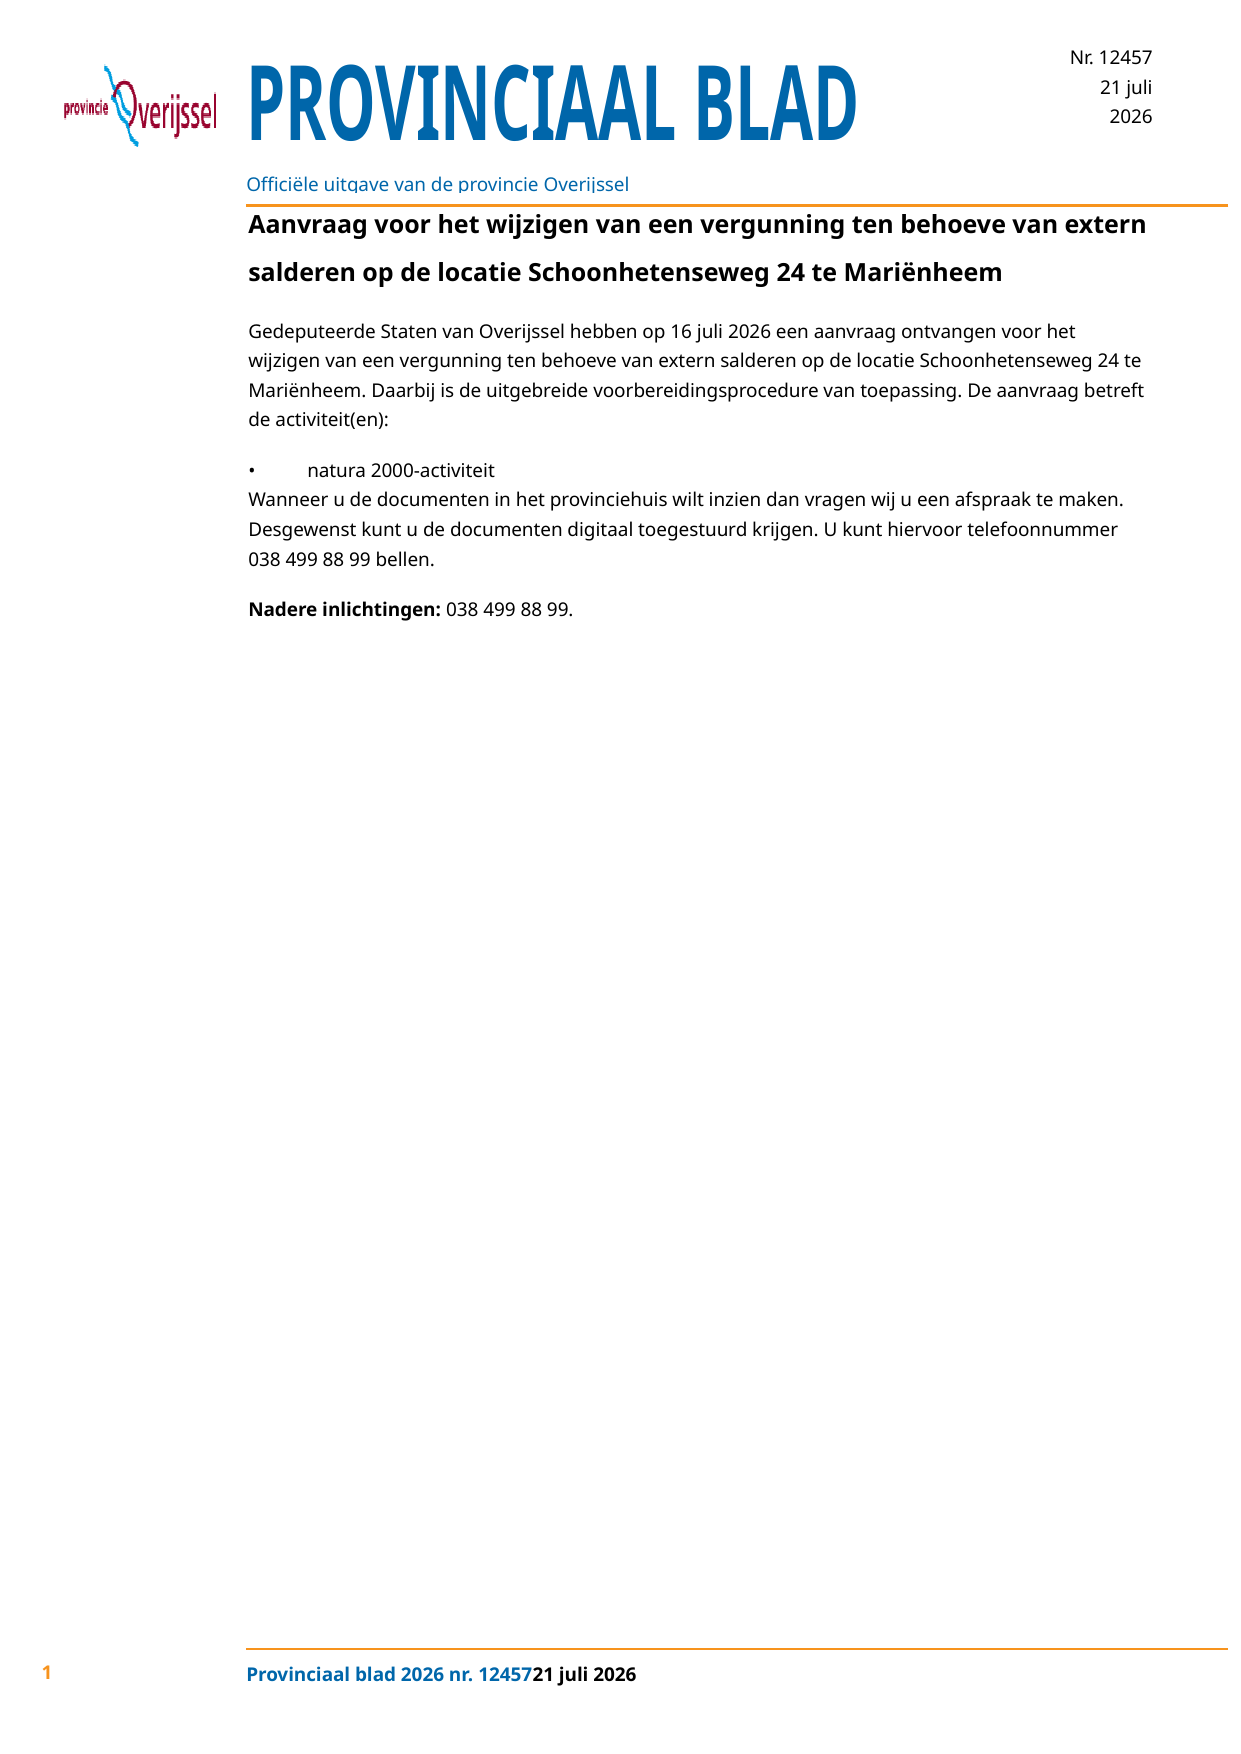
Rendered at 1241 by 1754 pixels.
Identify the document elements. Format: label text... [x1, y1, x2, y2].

picture [41, 47, 231, 172]
text Gedeputeerde Staten van Overijssel hebben op 16 juli 2026 een aanvraag ontvangen voor het wijzigen van een vergunning ten behoeve van extern salderen op de locatie Schoonhetenseweg 24 te Mariënheem. Daarbij is de uitgebreide voorbereidingsprocedure van toepassing. De aanvraag betreft de activiteit(en): [248, 318, 1152, 432]
text Wanneer u de documenten in het provinciehuis wilt inzien dan vragen wij u een afspraak te maken. Desgewenst kunt u de documenten digitaal toegestuurd krijgen. U kunt hiervoor telefoonnummer 038 499 88 99 bellen. [248, 487, 1152, 572]
text Nadere inlichtingen: 038 499 88 99. [248, 596, 1152, 622]
text Aanvraag voor het wijzigen van een vergunning ten behoeve van extern salderen op de locatie Schoonhetenseweg 24 te Mariënheem [248, 207, 1152, 288]
list natura 2000-activiteit [248, 457, 1152, 483]
